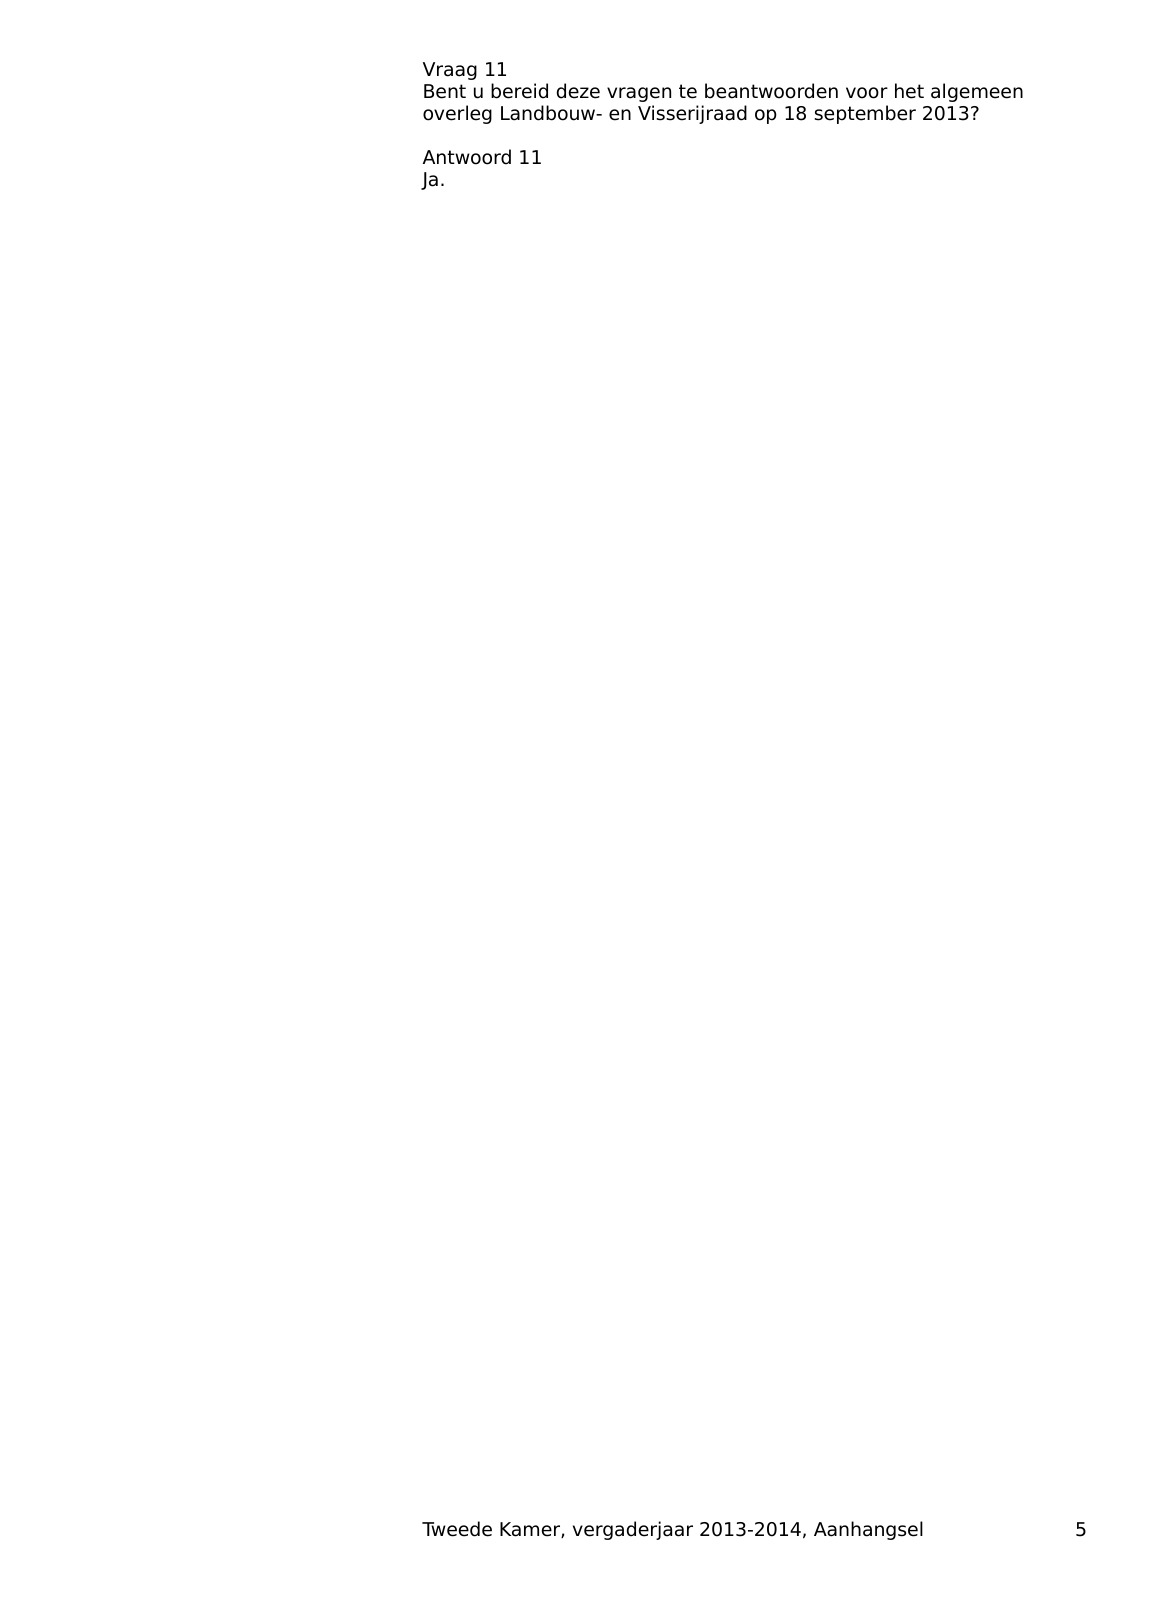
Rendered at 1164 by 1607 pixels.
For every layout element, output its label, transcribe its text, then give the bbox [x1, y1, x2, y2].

text Vraag 11 [422, 59, 1087, 81]
text Bent u bereid deze vragen te beantwoorden voor het algemeen overleg Landbouw- en Visserijraad op 18 september 2013? [422, 81, 1087, 125]
text Ja. [422, 169, 1087, 191]
text Antwoord 11 [422, 147, 1087, 169]
